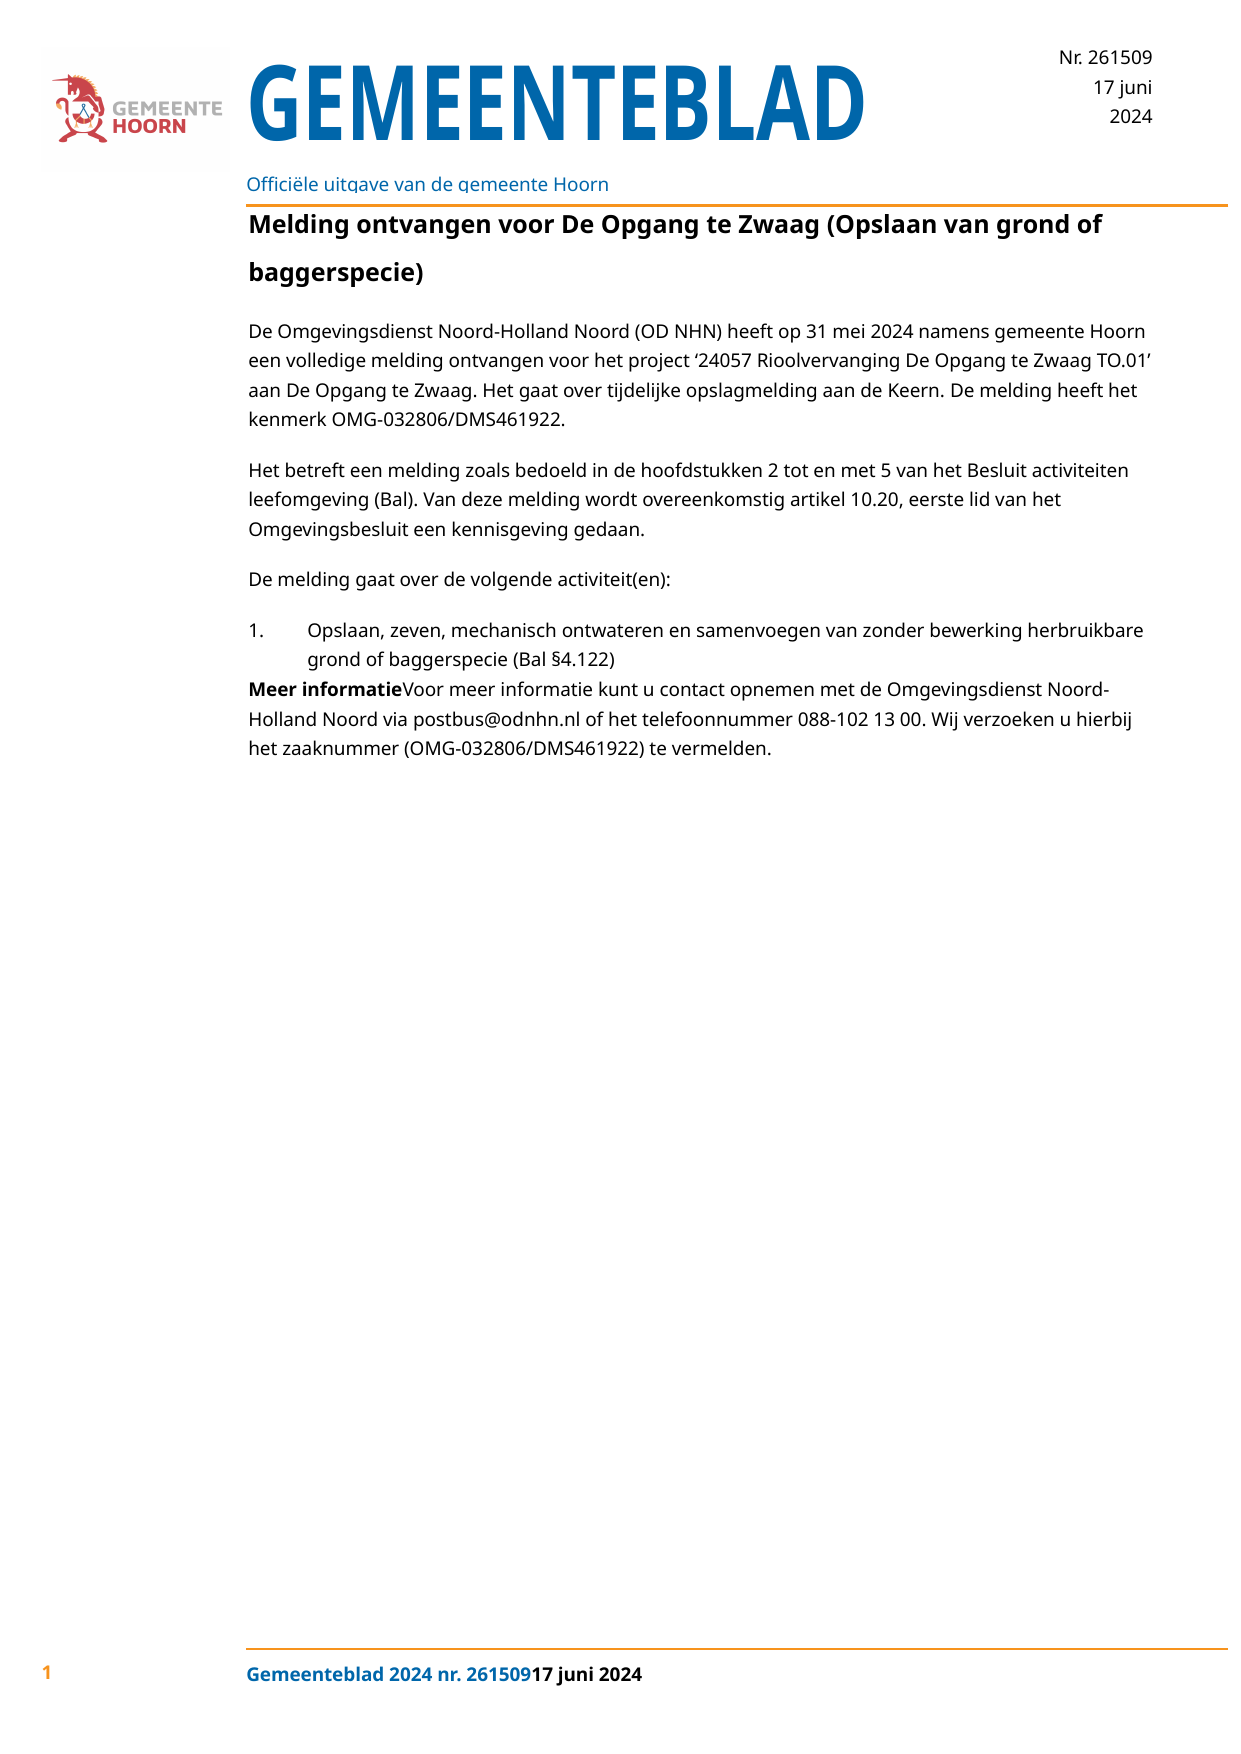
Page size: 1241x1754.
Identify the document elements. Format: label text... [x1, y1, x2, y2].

text Meer informatieVoor meer informatie kunt u contact opnemen met de Omgevingsdienst Noord-Holland Noord via postbus@odnhn.nl of het telefoonnummer 088-102 13 00. Wij verzoeken u hierbij het zaaknummer (OMG-032806/DMS461922) te vermelden. [248, 676, 1152, 761]
text Melding ontvangen voor De Opgang te Zwaag (Opslaan van grond of baggerspecie) [248, 207, 1152, 288]
text De melding gaat over de volgende activiteit(en): [248, 567, 1152, 592]
picture [41, 47, 231, 172]
text Het betreft een melding zoals bedoeld in de hoofdstukken 2 tot en met 5 van het Besluit activiteiten leefomgeving (Bal). Van deze melding wordt overeenkomstig artikel 10.20, eerste lid van het Omgevingsbesluit een kennisgeving gedaan. [248, 457, 1152, 542]
list Opslaan, zeven, mechanisch ontwateren en samenvoegen van zonder bewerking herbruikbare grond of baggerspecie (Bal §4.122) [248, 617, 1152, 672]
text De Omgevingsdienst Noord-Holland Noord (OD NHN) heeft op 31 mei 2024 namens gemeente Hoorn een volledige melding ontvangen voor het project ‘24057 Rioolvervanging De Opgang te Zwaag TO.01’ aan De Opgang te Zwaag. Het gaat over tijdelijke opslagmelding aan de Keern. De melding heeft het kenmerk OMG-032806/DMS461922. [248, 318, 1152, 432]
